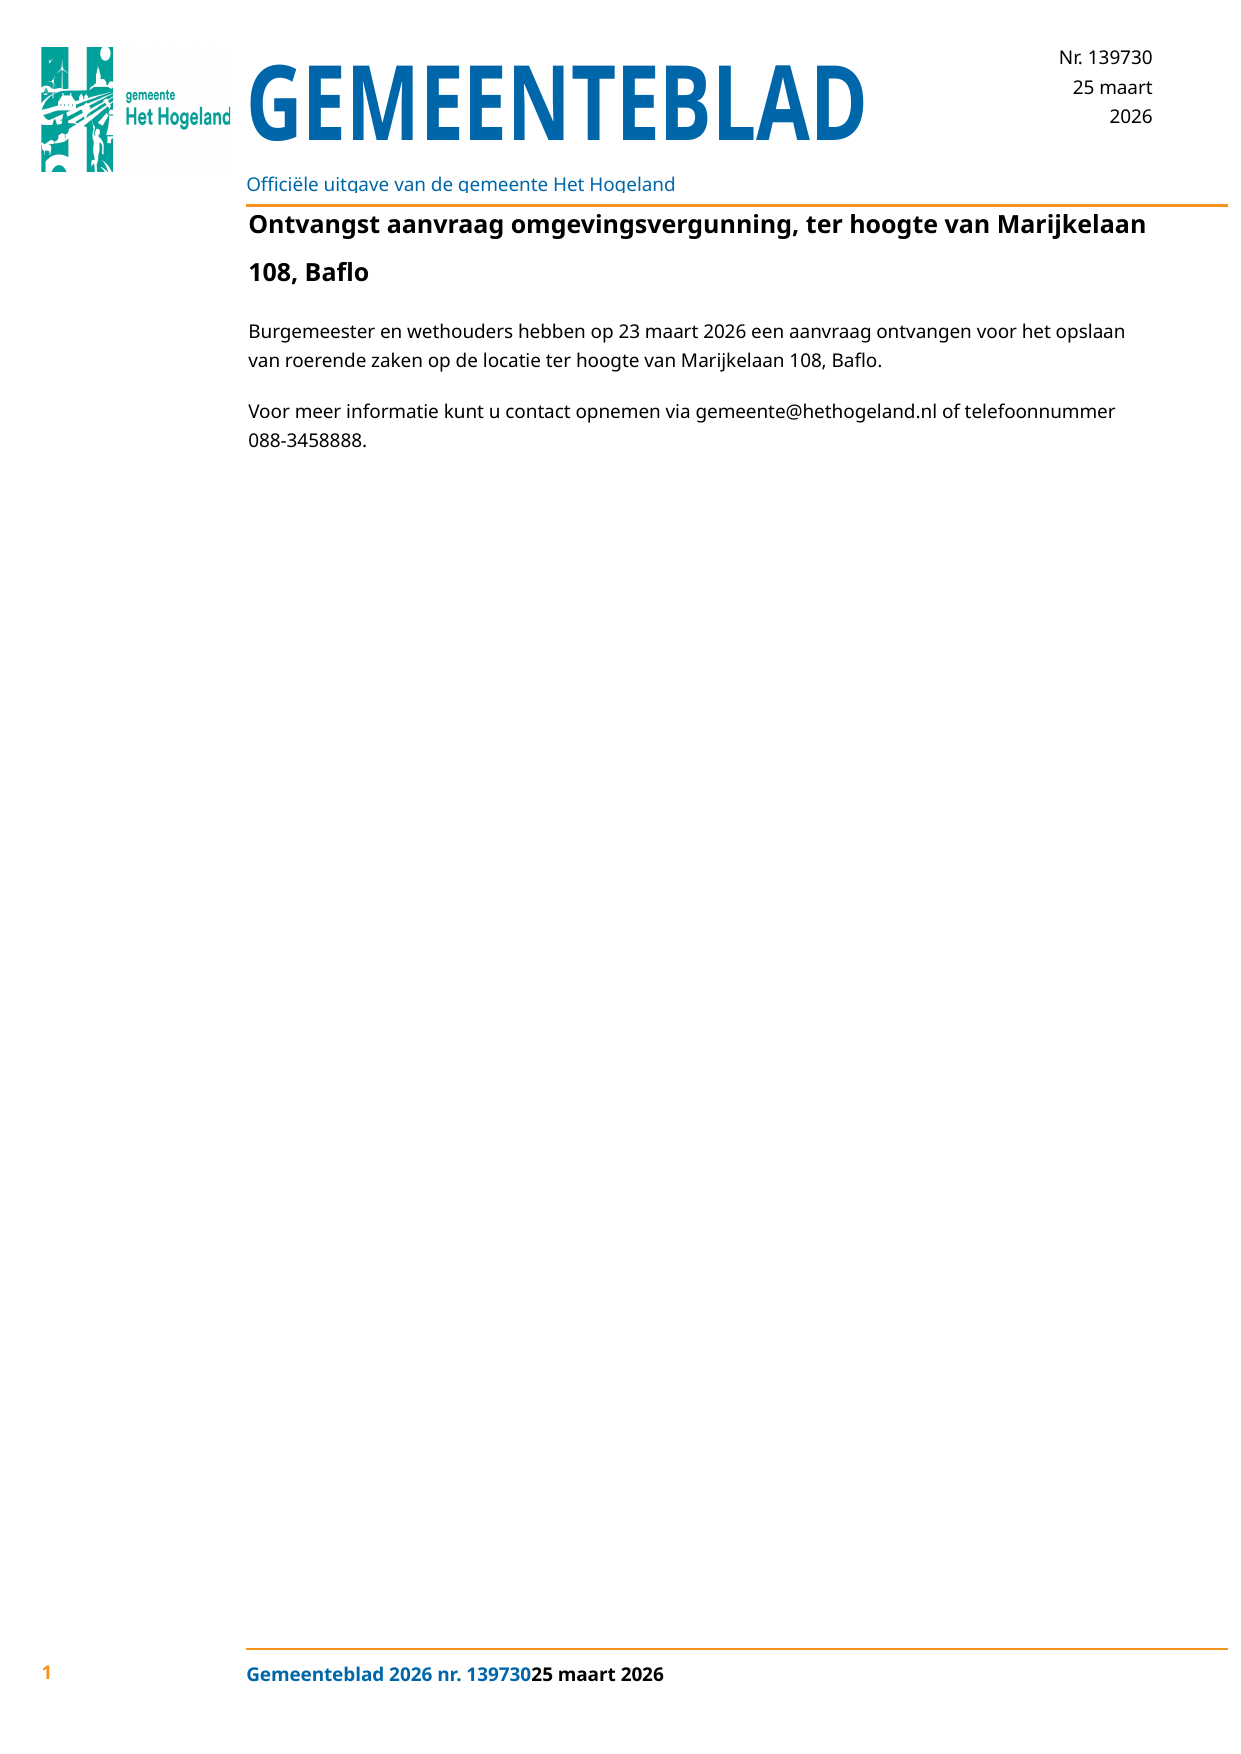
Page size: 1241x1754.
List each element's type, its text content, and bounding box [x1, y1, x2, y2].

text Burgemeester en wethouders hebben op 23 maart 2026 een aanvraag ontvangen voor het opslaan van roerende zaken op de locatie ter hoogte van Marijkelaan 108, Baflo. [248, 318, 1152, 373]
text Ontvangst aanvraag omgevingsvergunning, ter hoogte van Marijkelaan 108, Baflo [248, 207, 1152, 288]
picture [41, 47, 231, 172]
text Voor meer informatie kunt u contact opnemen via gemeente@hethogeland.nl of telefoonnummer 088-3458888. [248, 398, 1152, 453]
